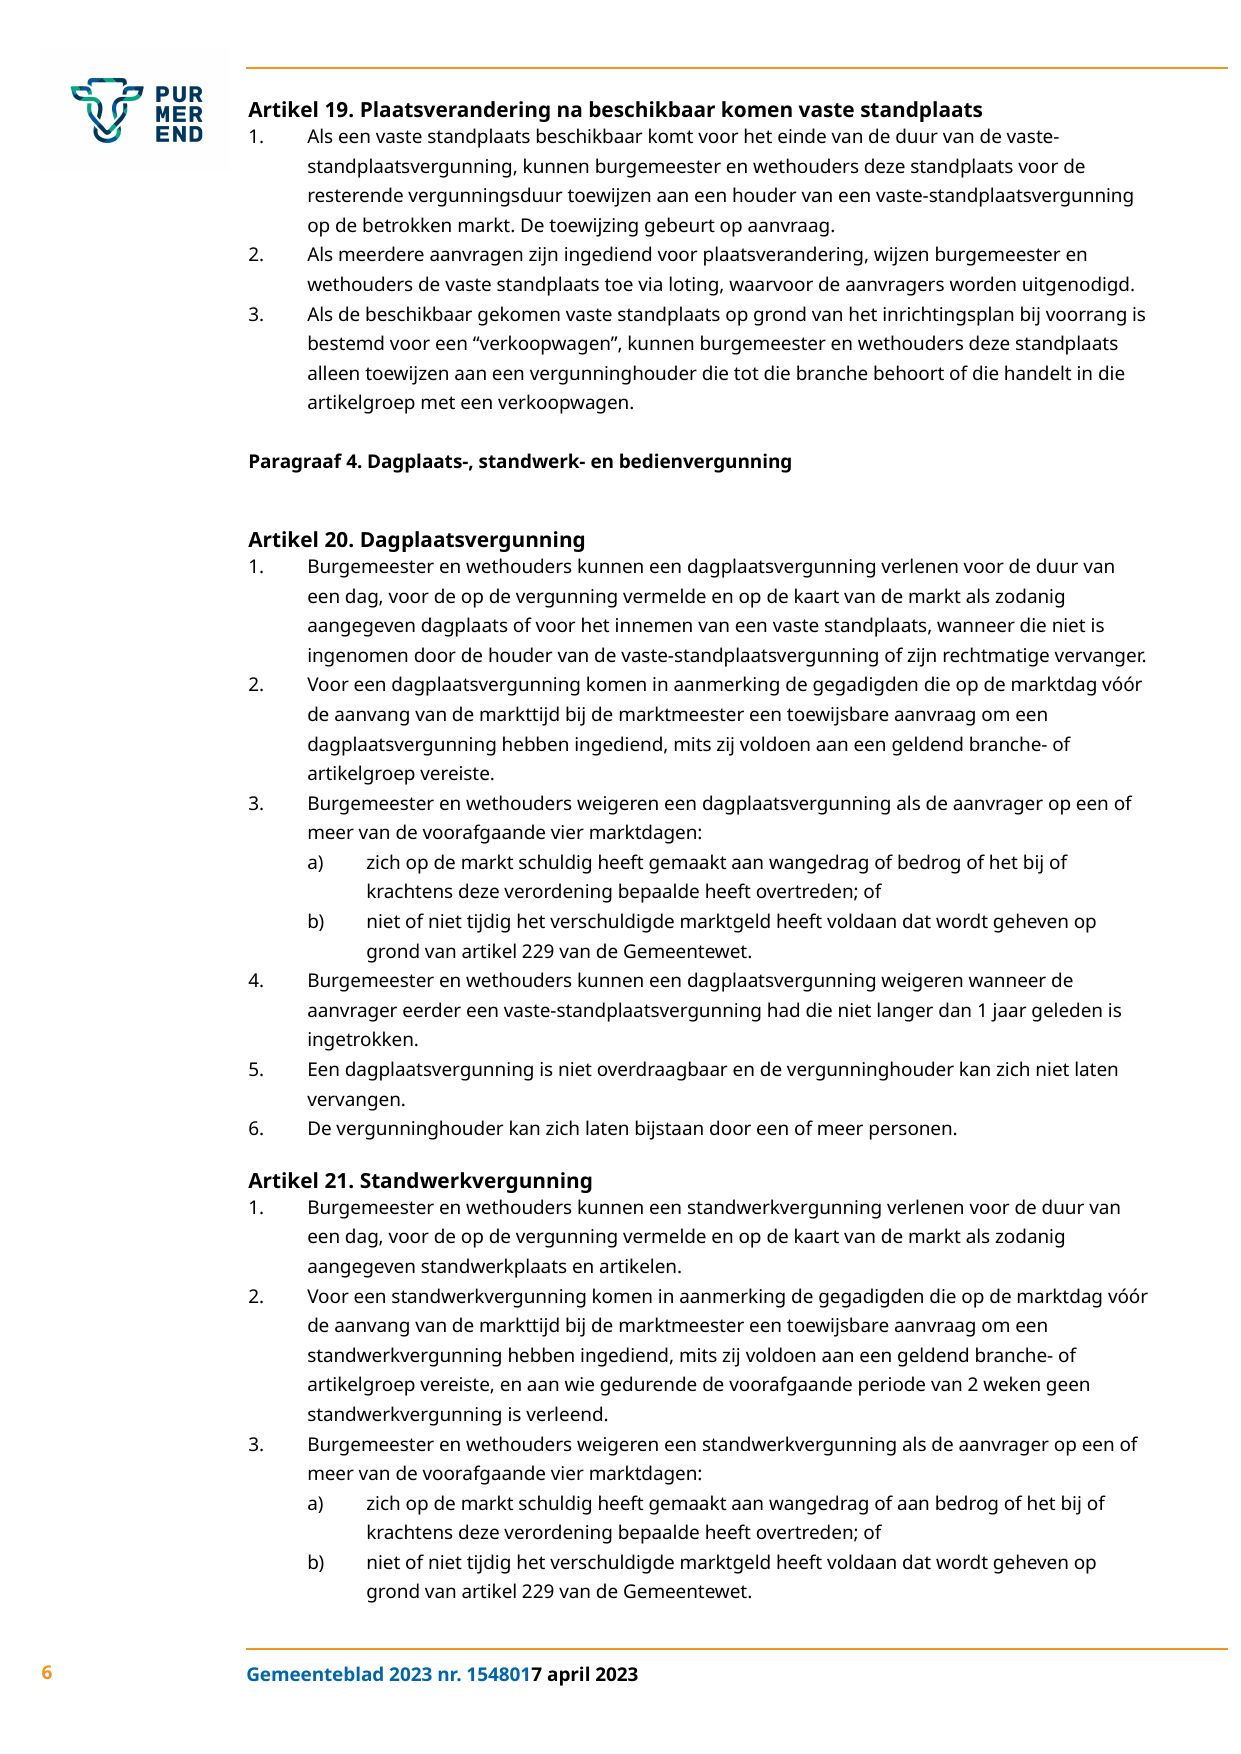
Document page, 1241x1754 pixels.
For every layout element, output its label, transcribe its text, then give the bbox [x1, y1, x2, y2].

list Burgemeester en wethouders kunnen een dagplaatsvergunning weigeren wanneer de aanvrager eerder een vaste-standplaatsvergunning had die niet langer dan 1 jaar geleden is ingetrokken. [248, 967, 1152, 1052]
list Burgemeester en wethouders weigeren een dagplaatsvergunning als de aanvrager op een of meer van de voorafgaande vier marktdagen: [248, 790, 1152, 845]
list zich op de markt schuldig heeft gemaakt aan wangedrag of aan bedrog of het bij of krachtens deze verordening bepaalde heeft overtreden; of [307, 1490, 1152, 1545]
list Burgemeester en wethouders kunnen een dagplaatsvergunning verlenen voor de duur van een dag, voor de op de vergunning vermelde en op de kaart van de markt als zodanig aangegeven dagplaats of voor het innemen van een vaste standplaats, wanneer die niet is ingenomen door de houder van de vaste-standplaatsvergunning of zijn rechtmatige vervanger. [248, 553, 1152, 668]
list Als meerdere aanvragen zijn ingediend voor plaatsverandering, wijzen burgemeester en wethouders de vaste standplaats toe via loting, waarvoor de aanvragers worden uitgenodigd. [248, 242, 1152, 297]
list Als een vaste standplaats beschikbaar komt voor het einde van de duur van de vaste-standplaatsvergunning, kunnen burgemeester en wethouders deze standplaats voor de resterende vergunningsduur toewijzen aan een houder van een vaste-standplaatsvergunning op de betrokken markt. De toewijzing gebeurt op aanvraag. [248, 123, 1152, 238]
list Als de beschikbaar gekomen vaste standplaats op grond van het inrichtingsplan bij voorrang is bestemd voor een “verkoopwagen”, kunnen burgemeester en wethouders deze standplaats alleen toewijzen aan een vergunninghouder die tot die branche behoort of die handelt in die artikelgroep met een verkoopwagen. [248, 301, 1152, 415]
text Paragraaf 4. Dagplaats-, standwerk- en bedienvergunning [248, 449, 1152, 474]
list Burgemeester en wethouders weigeren een standwerkvergunning als de aanvrager op een of meer van de voorafgaande vier marktdagen: [248, 1431, 1152, 1486]
list Voor een dagplaatsvergunning komen in aanmerking de gegadigden die op de marktdag vóór de aanvang van de markttijd bij de marktmeester een toewijsbare aanvraag om een dagplaatsvergunning hebben ingediend, mits zij voldoen aan een geldend branche- of artikelgroep vereiste. [248, 672, 1152, 786]
picture [41, 47, 231, 172]
list Een dagplaatsvergunning is niet overdraagbaar en de vergunninghouder kan zich niet laten vervangen. [248, 1056, 1152, 1111]
text Artikel 20. Dagplaatsvergunning [248, 525, 1152, 553]
list Burgemeester en wethouders kunnen een standwerkvergunning verlenen voor de duur van een dag, voor de op de vergunning vermelde en op de kaart van de markt als zodanig aangegeven standwerkplaats en artikelen. [248, 1194, 1152, 1279]
list niet of niet tijdig het verschuldigde marktgeld heeft voldaan dat wordt geheven op grond van artikel 229 van de Gemeentewet. [307, 908, 1152, 963]
list Voor een standwerkvergunning komen in aanmerking de gegadigden die op de marktdag vóór de aanvang van de markttijd bij de marktmeester een toewijsbare aanvraag om een standwerkvergunning hebben ingediend, mits zij voldoen aan een geldend branche- of artikelgroep vereiste, en aan wie gedurende de voorafgaande periode van 2 weken geen standwerkvergunning is verleend. [248, 1283, 1152, 1427]
text Artikel 19. Plaatsverandering na beschikbaar komen vaste standplaats [248, 95, 1152, 123]
list zich op de markt schuldig heeft gemaakt aan wangedrag of bedrog of het bij of krachtens deze verordening bepaalde heeft overtreden; of [307, 849, 1152, 904]
list De vergunninghouder kan zich laten bijstaan door een of meer personen. [248, 1115, 1152, 1141]
text Artikel 21. Standwerkvergunning [248, 1166, 1152, 1194]
list niet of niet tijdig het verschuldigde marktgeld heeft voldaan dat wordt geheven op grond van artikel 229 van de Gemeentewet. [307, 1549, 1152, 1604]
